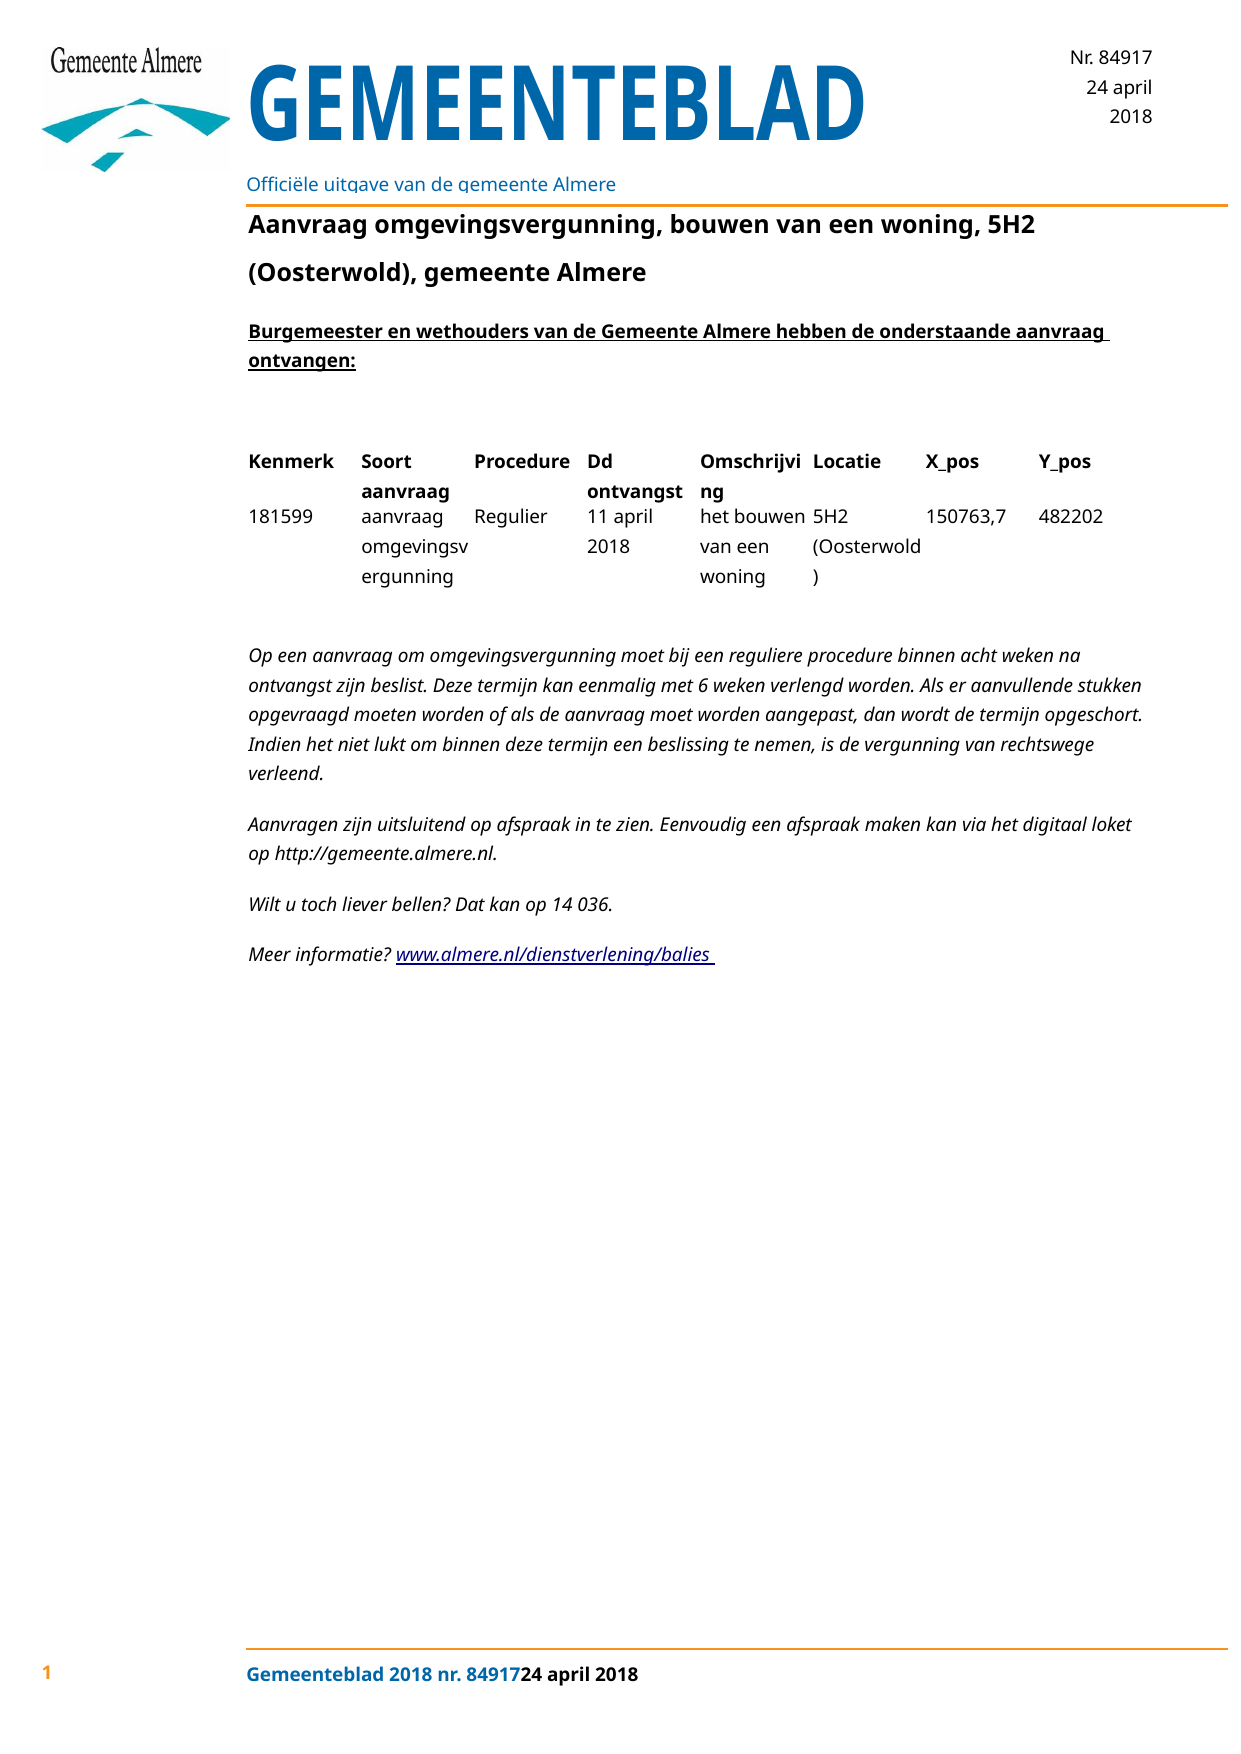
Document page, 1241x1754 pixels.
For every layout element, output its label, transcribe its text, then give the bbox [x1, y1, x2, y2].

picture [41, 47, 231, 172]
table_cell aanvraag omgevingsvergunning [361, 504, 474, 589]
text Op een aanvraag om omgevingsvergunning moet bij een reguliere procedure binnen acht weken na ontvangst zijn beslist. Deze termijn kan eenmalig met 6 weken verlengd worden. Als er aanvullende stukken opgevraagd moeten worden of als de aanvraag moet worden aangepast, dan wordt de termijn opgeschort. Indien het niet lukt om binnen deze termijn een beslissing te nemen, is de vergunning van rechtswege verleend. [248, 642, 1152, 786]
table_header Dd ontvangst [587, 449, 700, 504]
table_cell 5H2 (Oosterwold) [813, 504, 926, 589]
table_cell Regulier [474, 504, 587, 589]
text Burgemeester en wethouders van de Gemeente Almere hebben de onderstaande aanvraag ontvangen: [248, 318, 1152, 373]
table_header Procedure [474, 449, 587, 504]
table_header X_pos [926, 449, 1038, 504]
text Wilt u toch liever bellen? Dat kan op 14 036. [248, 891, 1152, 917]
table_header Soort aanvraag [361, 449, 474, 504]
text Meer informatie? www.almere.nl/dienstverlening/balies [248, 941, 1152, 967]
table_cell 181599 [248, 504, 361, 589]
table_cell 11 april 2018 [587, 504, 700, 589]
table_header Kenmerk [248, 449, 361, 504]
text Aanvragen zijn uitsluitend op afspraak in te zien. Eenvoudig een afspraak maken kan via het digitaal loket op http://gemeente.almere.nl. [248, 811, 1152, 866]
table_cell het bouwen van een woning [700, 504, 813, 589]
table_header Locatie [813, 449, 926, 504]
table_cell 482202 [1039, 504, 1152, 589]
table_header Y_pos [1039, 449, 1152, 504]
text Aanvraag omgevingsvergunning, bouwen van een woning, 5H2 (Oosterwold), gemeente Almere [248, 207, 1152, 288]
table_header Omschrijving [700, 449, 813, 504]
table_cell 150763,7 [926, 504, 1038, 589]
